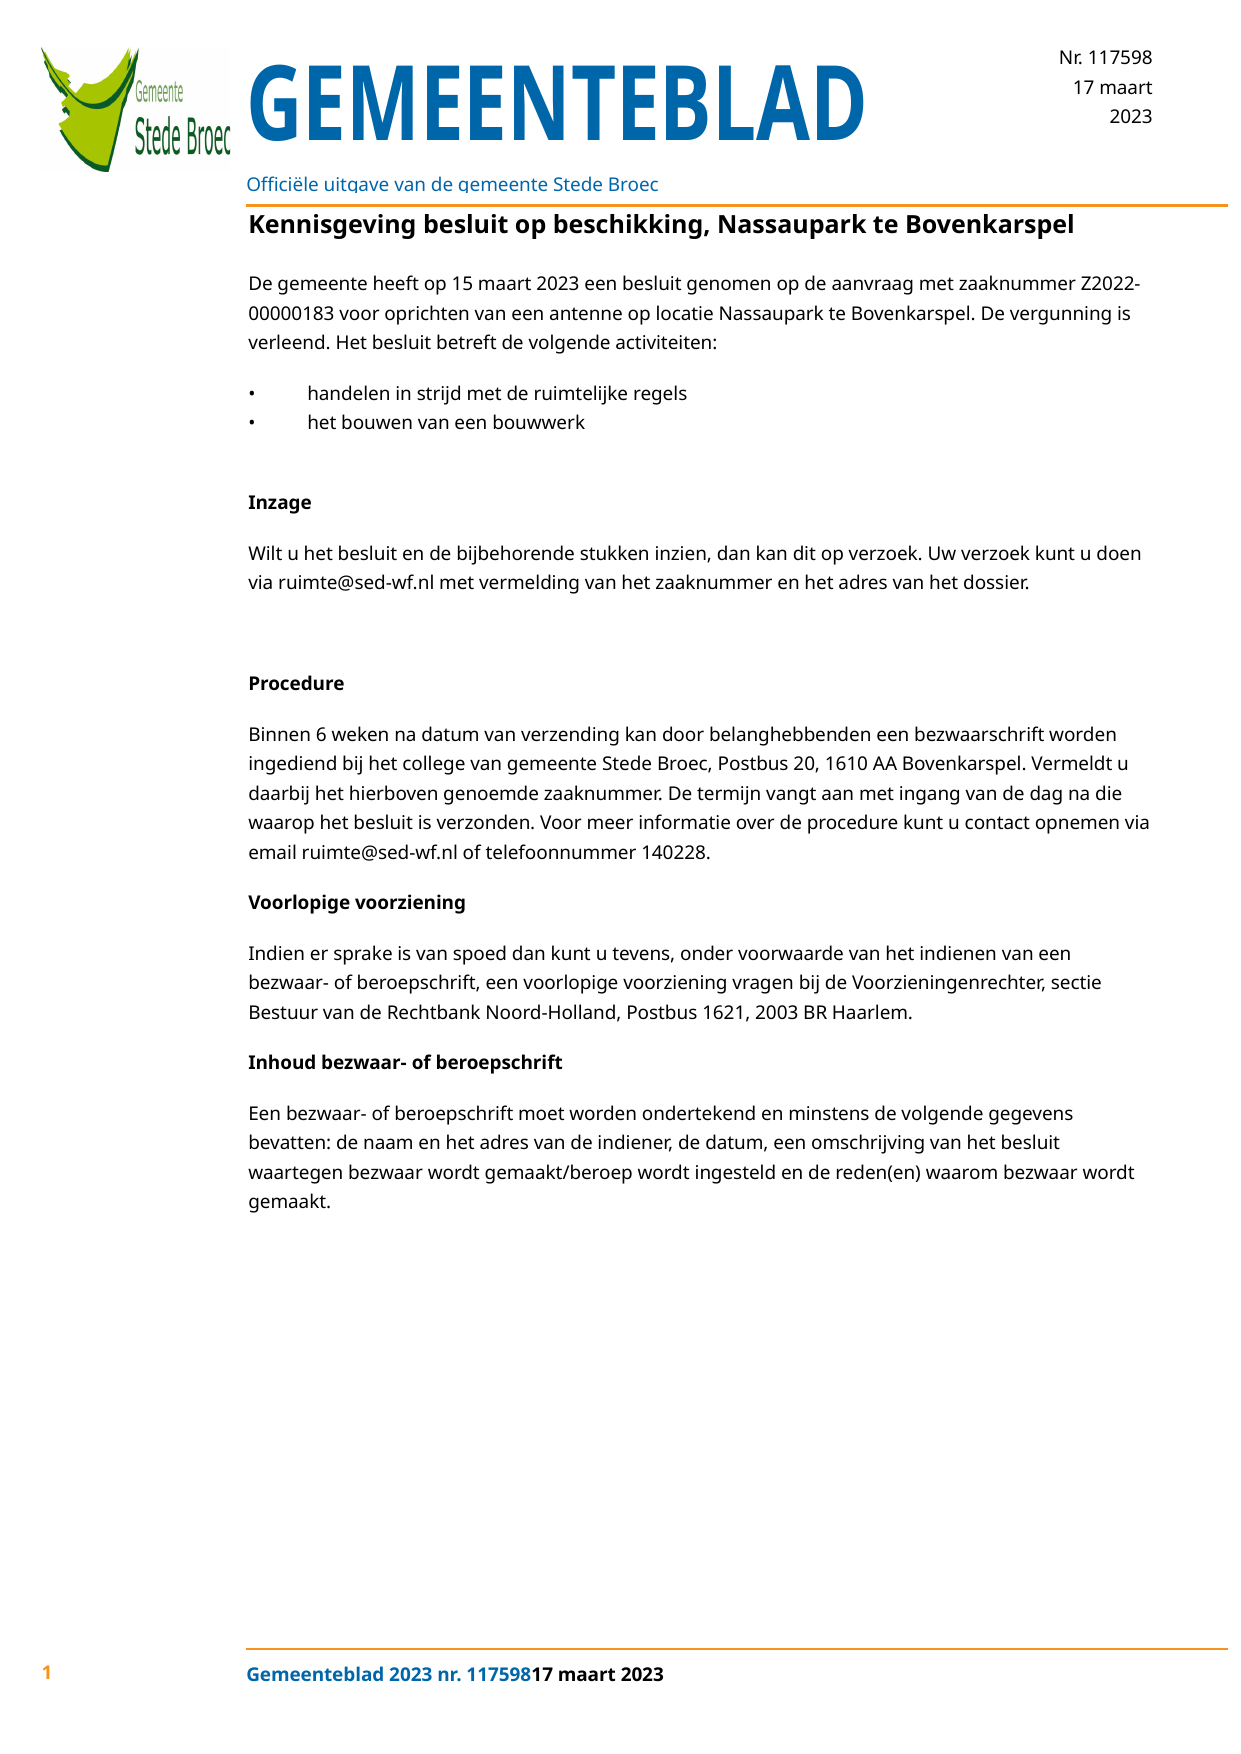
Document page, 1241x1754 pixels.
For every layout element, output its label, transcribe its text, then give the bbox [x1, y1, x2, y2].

list het bouwen van een bouwwerk [248, 409, 1152, 435]
text Inzage [248, 489, 1152, 515]
text Voorlopige voorziening [248, 889, 1152, 915]
picture [41, 47, 231, 172]
text Wilt u het besluit en de bijbehorende stukken inzien, dan kan dit op verzoek. Uw verzoek kunt u doen via ruimte@sed-wf.nl met vermelding van het zaaknummer en het adres van het dossier. [248, 540, 1152, 595]
text Indien er sprake is van spoed dan kunt u tevens, onder voorwaarde van het indienen van een bezwaar- of beroepschrift, een voorlopige voorziening vragen bij de Voorzieningenrechter, sectie Bestuur van de Rechtbank Noord-Holland, Postbus 1621, 2003 BR Haarlem. [248, 940, 1152, 1025]
text Binnen 6 weken na datum van verzending kan door belanghebbenden een bezwaarschrift worden ingediend bij het college van gemeente Stede Broec, Postbus 20, 1610 AA Bovenkarspel. Vermeldt u daarbij het hierboven genoemde zaaknummer. De termijn vangt aan met ingang van de dag na die waarop het besluit is verzonden. Voor meer informatie over de procedure kunt u contact opnemen via email ruimte@sed-wf.nl of telefoonnummer 140228. [248, 721, 1152, 865]
text De gemeente heeft op 15 maart 2023 een besluit genomen op de aanvraag met zaaknummer Z2022-00000183 voor oprichten van een antenne op locatie Nassaupark te Bovenkarspel. De vergunning is verleend. Het besluit betreft de volgende activiteiten: [248, 270, 1152, 355]
text Een bezwaar- of beroepschrift moet worden ondertekend en minstens de volgende gegevens bevatten: de naam en het adres van de indiener, de datum, een omschrijving van het besluit waartegen bezwaar wordt gemaakt/beroep wordt ingesteld en de reden(en) waarom bezwaar wordt gemaakt. [248, 1100, 1152, 1214]
text Kennisgeving besluit op beschikking, Nassaupark te Bovenkarspel [248, 207, 1152, 241]
list handelen in strijd met de ruimtelijke regels [248, 380, 1152, 406]
text Inhoud bezwaar- of beroepschrift [248, 1049, 1152, 1075]
text Procedure [248, 670, 1152, 696]
